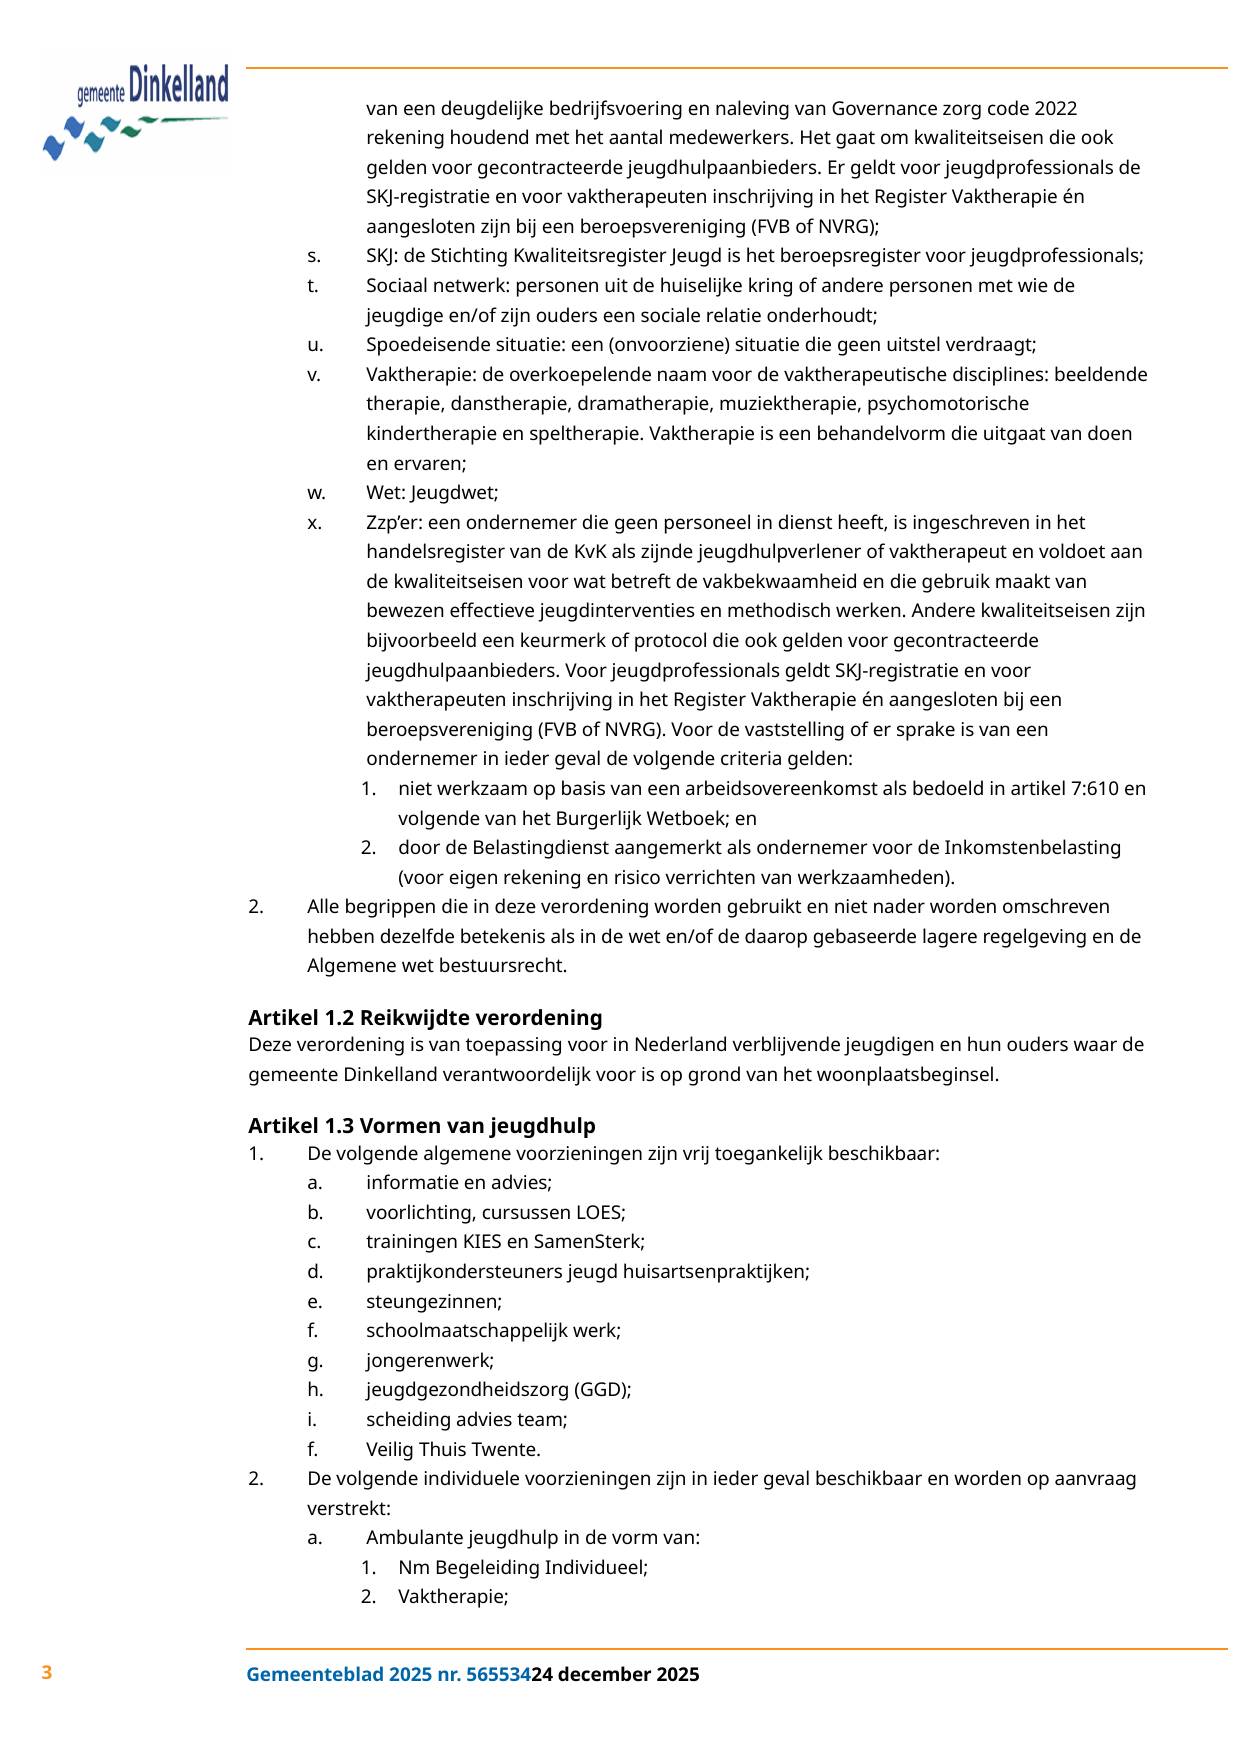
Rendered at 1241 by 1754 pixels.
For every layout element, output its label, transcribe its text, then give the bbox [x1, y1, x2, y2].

list De volgende algemene voorzieningen zijn vrij toegankelijk beschikbaar: [248, 1140, 1152, 1166]
list SKJ: de Stichting Kwaliteitsregister Jeugd is het beroepsregister voor jeugdprofessionals; [307, 243, 1152, 268]
list niet werkzaam op basis van een arbeidsovereenkomst als bedoeld in artikel 7:610 en volgende van het Burgerlijk Wetboek; en [361, 775, 1152, 831]
list door de Belastingdienst aangemerkt als ondernemer voor de Inkomstenbelasting (voor eigen rekening en risico verrichten van werkzaamheden). [361, 834, 1152, 890]
list informatie en advies; [307, 1169, 1152, 1195]
list Veilig Thuis Twente. [307, 1436, 1152, 1462]
list De volgende individuele voorzieningen zijn in ieder geval beschikbaar en worden op aanvraag verstrekt: [248, 1465, 1152, 1521]
text Deze verordening is van toepassing voor in Nederland verblijvende jeugdigen en hun ouders waar de gemeente Dinkelland verantwoordelijk voor is op grond van het woonplaatsbeginsel. [248, 1032, 1152, 1087]
list Sociaal netwerk: personen uit de huiselijke kring of andere personen met wie de jeugdige en/of zijn ouders een sociale relatie onderhoudt; [307, 272, 1152, 328]
list Vaktherapie; [361, 1584, 1152, 1609]
list van een deugdelijke bedrijfsvoering en naleving van Governance zorg code 2022 rekening houdend met het aantal medewerkers. Het gaat om kwaliteitseisen die ook gelden voor gecontracteerde jeugdhulpaanbieders. Er geldt voor jeugdprofessionals de SKJ-registratie en voor vaktherapeuten inschrijving in het Register Vaktherapie én aangesloten zijn bij een beroepsvereniging (FVB of NVRG); [307, 95, 1152, 239]
list schoolmaatschappelijk werk; [307, 1317, 1152, 1343]
list Nm Begeleiding Individueel; [361, 1554, 1152, 1580]
list Ambulante jeugdhulp in de vorm van: [307, 1524, 1152, 1550]
text Artikel 1.3 Vormen van jeugdhulp [248, 1112, 1152, 1140]
list Wet: Jeugdwet; [307, 479, 1152, 505]
list scheiding advies team; [307, 1406, 1152, 1432]
list Spoedeisende situatie: een (onvoorziene) situatie die geen uitstel verdraagt; [307, 331, 1152, 357]
list steungezinnen; [307, 1288, 1152, 1314]
list Zzp’er: een ondernemer die geen personeel in dienst heeft, is ingeschreven in het handelsregister van de KvK als zijnde jeugdhulpverlener of vaktherapeut en voldoet aan de kwaliteitseisen voor wat betreft de vakbekwaamheid en die gebruik maakt van bewezen effectieve jeugdinterventies en methodisch werken. Andere kwaliteitseisen zijn bijvoorbeeld een keurmerk of protocol die ook gelden voor gecontracteerde jeugdhulpaanbieders. Voor jeugdprofessionals geldt SKJ-registratie en voor vaktherapeuten inschrijving in het Register Vaktherapie én aangesloten bij een beroepsvereniging (FVB of NVRG). Voor de vaststelling of er sprake is van een ondernemer in ieder geval de volgende criteria gelden: [307, 509, 1152, 771]
list praktijkondersteuners jeugd huisartsenpraktijken; [307, 1258, 1152, 1284]
text Artikel 1.2 Reikwijdte verordening [248, 1003, 1152, 1032]
list trainingen KIES en SamenSterk; [307, 1229, 1152, 1254]
list voorlichting, cursussen LOES; [307, 1199, 1152, 1225]
list jongerenwerk; [307, 1347, 1152, 1373]
list jeugdgezondheidszorg (GGD); [307, 1377, 1152, 1402]
list Alle begrippen die in deze verordening worden gebruikt en niet nader worden omschreven hebben dezelfde betekenis als in de wet en/of de daarop gebaseerde lagere regelgeving en de Algemene wet bestuursrecht. [248, 893, 1152, 978]
list Vaktherapie: de overkoepelende naam voor de vaktherapeutische disciplines: beeldende therapie, danstherapie, dramatherapie, muziektherapie, psychomotorische kindertherapie en speltherapie. Vaktherapie is een behandelvorm die uitgaat van doen en ervaren; [307, 361, 1152, 476]
picture [41, 47, 231, 172]
